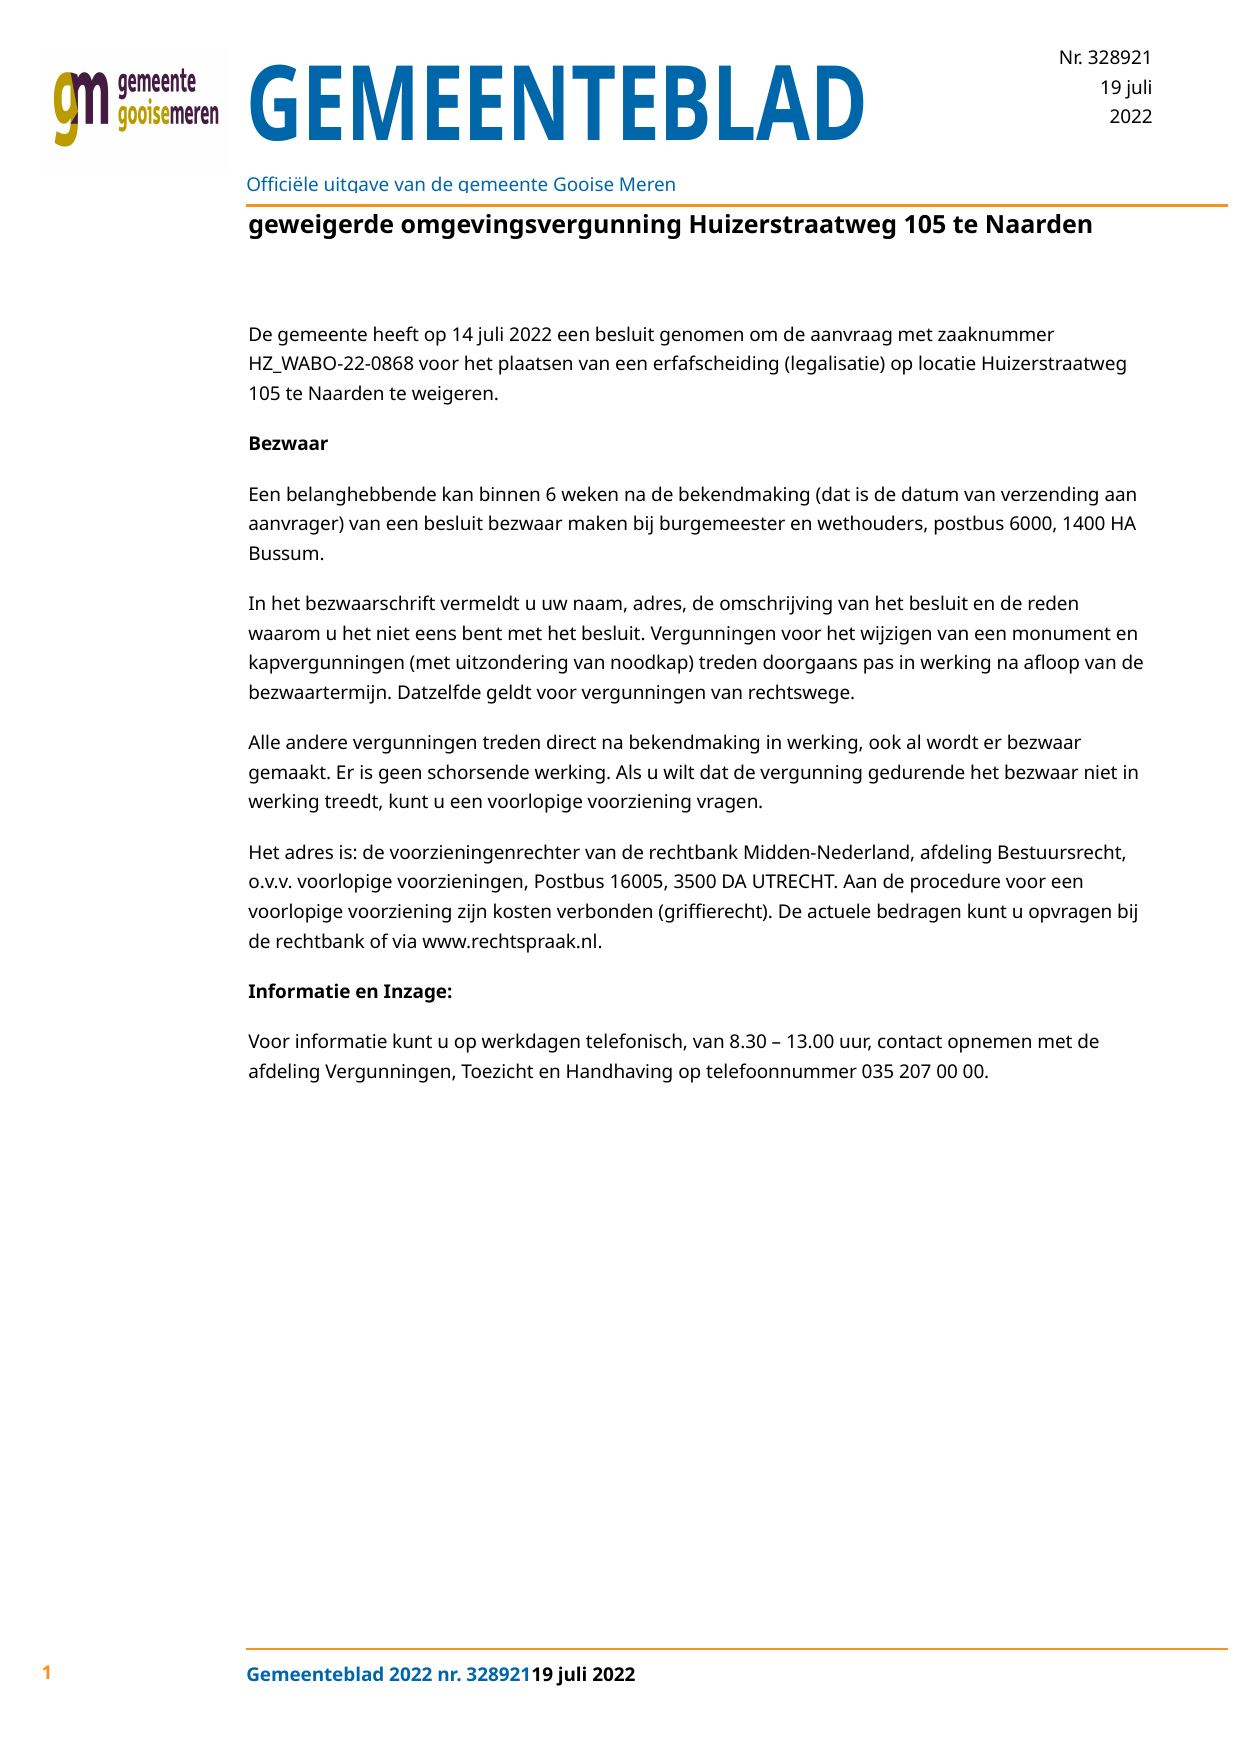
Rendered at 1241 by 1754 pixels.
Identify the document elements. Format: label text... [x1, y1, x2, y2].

text Het adres is: de voorzieningenrechter van de rechtbank Midden-Nederland, afdeling Bestuursrecht, o.v.v. voorlopige voorzieningen, Postbus 16005, 3500 DA UTRECHT. Aan de procedure voor een voorlopige voorziening zijn kosten verbonden (griffierecht). De actuele bedragen kunt u opvragen bij de rechtbank of via www.rechtspraak.nl. [248, 839, 1152, 953]
picture [41, 47, 231, 172]
text Informatie en Inzage: [248, 978, 1152, 1004]
text De gemeente heeft op 14 juli 2022 een besluit genomen om de aanvraag met zaaknummer HZ_WABO-22-0868 voor het plaatsen van een erfafscheiding (legalisatie) op locatie Huizerstraatweg 105 te Naarden te weigeren. [248, 321, 1152, 406]
text Bezwaar [248, 430, 1152, 456]
text Voor informatie kunt u op werkdagen telefonisch, van 8.30 – 13.00 uur, contact opnemen met de afdeling Vergunningen, Toezicht en Handhaving op telefoonnummer 035 207 00 00. [248, 1029, 1152, 1084]
text Een belanghebbende kan binnen 6 weken na de bekendmaking (dat is de datum van verzending aan aanvrager) van een besluit bezwaar maken bij burgemeester en wethouders, postbus 6000, 1400 HA Bussum. [248, 481, 1152, 566]
text In het bezwaarschrift vermeldt u uw naam, adres, de omschrijving van het besluit en de reden waarom u het niet eens bent met het besluit. Vergunningen voor het wijzigen van een monument en kapvergunningen (met uitzondering van noodkap) treden doorgaans pas in werking na afloop van de bezwaartermijn. Datzelfde geldt voor vergunningen van rechtswege. [248, 590, 1152, 705]
text Alle andere vergunningen treden direct na bekendmaking in werking, ook al wordt er bezwaar gemaakt. Er is geen schorsende werking. Als u wilt dat de vergunning gedurende het bezwaar niet in werking treedt, kunt u een voorlopige voorziening vragen. [248, 729, 1152, 814]
text geweigerde omgevingsvergunning Huizerstraatweg 105 te Naarden [248, 207, 1152, 241]
